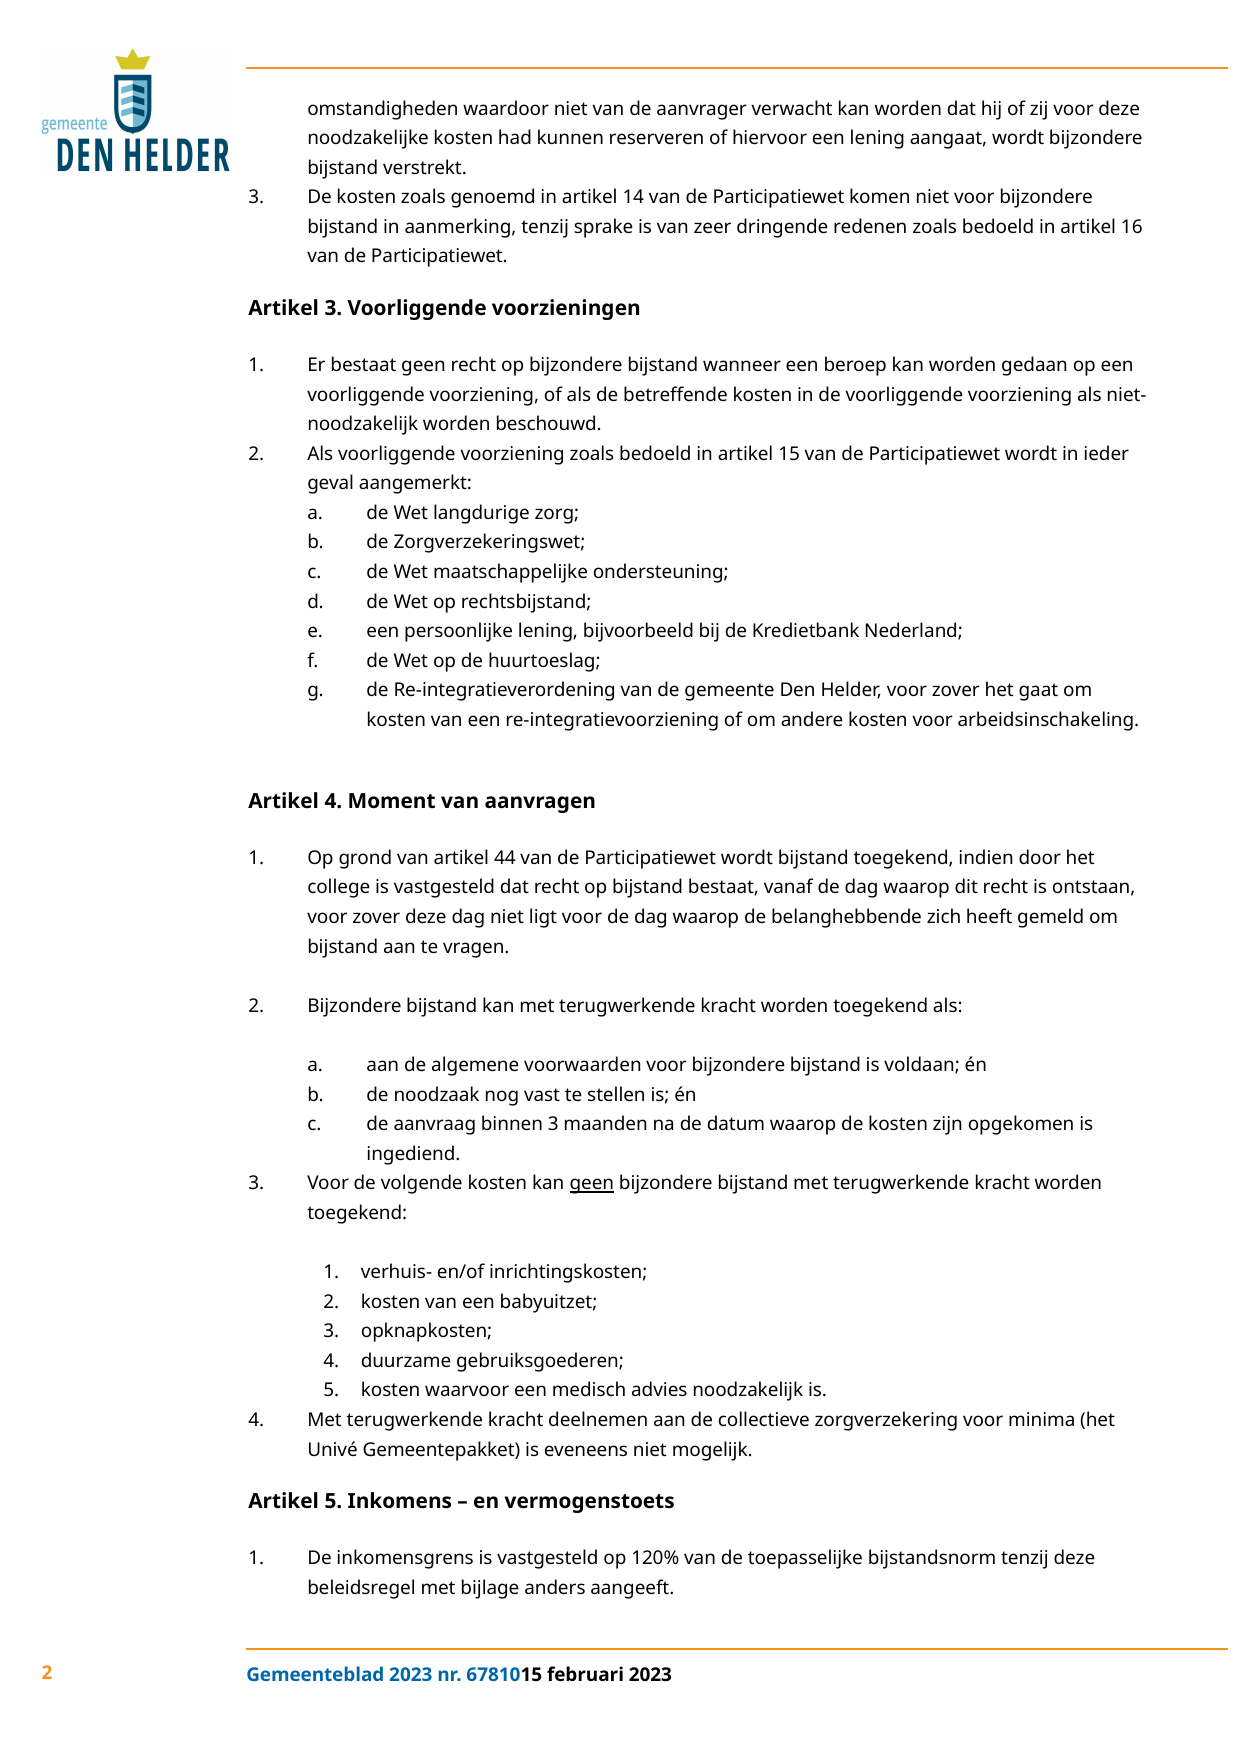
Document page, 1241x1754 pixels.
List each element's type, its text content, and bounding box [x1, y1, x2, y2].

list duurzame gebruiksgoederen; [323, 1347, 1152, 1373]
text Artikel 4. Moment van aanvragen [248, 786, 1152, 814]
picture [220, 160, 224, 172]
picture [130, 157, 135, 172]
text Artikel 3. Voorliggende voorzieningen [248, 293, 1152, 322]
list Op grond van artikel 44 van de Participatiewet wordt bijstand toegekend, indien door het college is vastgesteld dat recht op bijstand bestaat, vanaf de dag waarop dit recht is ontstaan, voor zover deze dag niet ligt voor de dag waarop de belanghebbende zich heeft gemeld om bijstand aan te vragen. [248, 844, 1152, 959]
list de Wet op rechtsbijstand; [307, 588, 1152, 613]
list verhuis- en/of inrichtingskosten; [323, 1258, 1152, 1284]
list kosten van een babyuitzet; [323, 1288, 1152, 1314]
text Artikel 5. Inkomens – en vermogenstoets [248, 1486, 1152, 1515]
list Bijzondere bijstand kan met terugwerkende kracht worden toegekend als: [248, 992, 1152, 1018]
list Voor de volgende kosten kan geen bijzondere bijstand met terugwerkende kracht worden toegekend: [248, 1169, 1152, 1225]
picture [182, 144, 187, 165]
list Met terugwerkende kracht deelnemen aan de collectieve zorgverzekering voor minima (het Univé Gemeentepakket) is eveneens niet mogelijk. [248, 1406, 1152, 1462]
list de Wet langdurige zorg; [307, 499, 1152, 525]
picture [100, 154, 106, 172]
list aan de algemene voorwaarden voor bijzondere bijstand is voldaan; én [307, 1051, 1152, 1077]
list de Zorgverzekeringswet; [307, 529, 1152, 554]
list omstandigheden waardoor niet van de aanvrager verwacht kan worden dat hij of zij voor deze noodzakelijke kosten had kunnen reserveren of hiervoor een lening aangaat, wordt bijzondere bijstand verstrekt. [248, 95, 1152, 180]
list de Re-integratieverordening van de gemeente Den Helder, voor zover het gaat om kosten van een re-integratievoorziening of om andere kosten voor arbeidsinschakeling. [307, 677, 1152, 732]
list De inkomensgrens is vastgesteld op 120% van de toepasselijke bijstandsnorm tenzij deze beleidsregel met bijlage anders aangeeft. [248, 1544, 1152, 1599]
list de aanvraag binnen 3 maanden na de datum waarop de kosten zijn opgekomen is ingediend. [307, 1110, 1152, 1166]
list de Wet maatschappelijke ondersteuning; [307, 558, 1152, 584]
list de Wet op de huurtoeslag; [307, 647, 1152, 673]
list De kosten zoals genoemd in artikel 14 van de Participatiewet komen niet voor bijzondere bijstand in aanmerking, tenzij sprake is van zeer dringende redenen zoals bedoeld in artikel 16 van de Participatiewet. [248, 183, 1152, 268]
list kosten waarvoor een medisch advies noodzakelijk is. [323, 1377, 1152, 1402]
picture [63, 144, 68, 165]
list Er bestaat geen recht op bijzondere bijstand wanneer een beroep kan worden gedaan op een voorliggende voorziening, of als de betreffende kosten in de voorliggende voorziening als niet-noodzakelijk worden beschouwd. [248, 351, 1152, 436]
list de noodzaak nog vast te stellen is; én [307, 1081, 1152, 1107]
list opknapkosten; [323, 1317, 1152, 1343]
list een persoonlijke lening, bijvoorbeeld bij de Kredietbank Nederland; [307, 617, 1152, 643]
picture [41, 47, 231, 172]
list Als voorliggende voorziening zoals bedoeld in artikel 15 van de Participatiewet wordt in ieder geval aangemerkt: [248, 440, 1152, 495]
